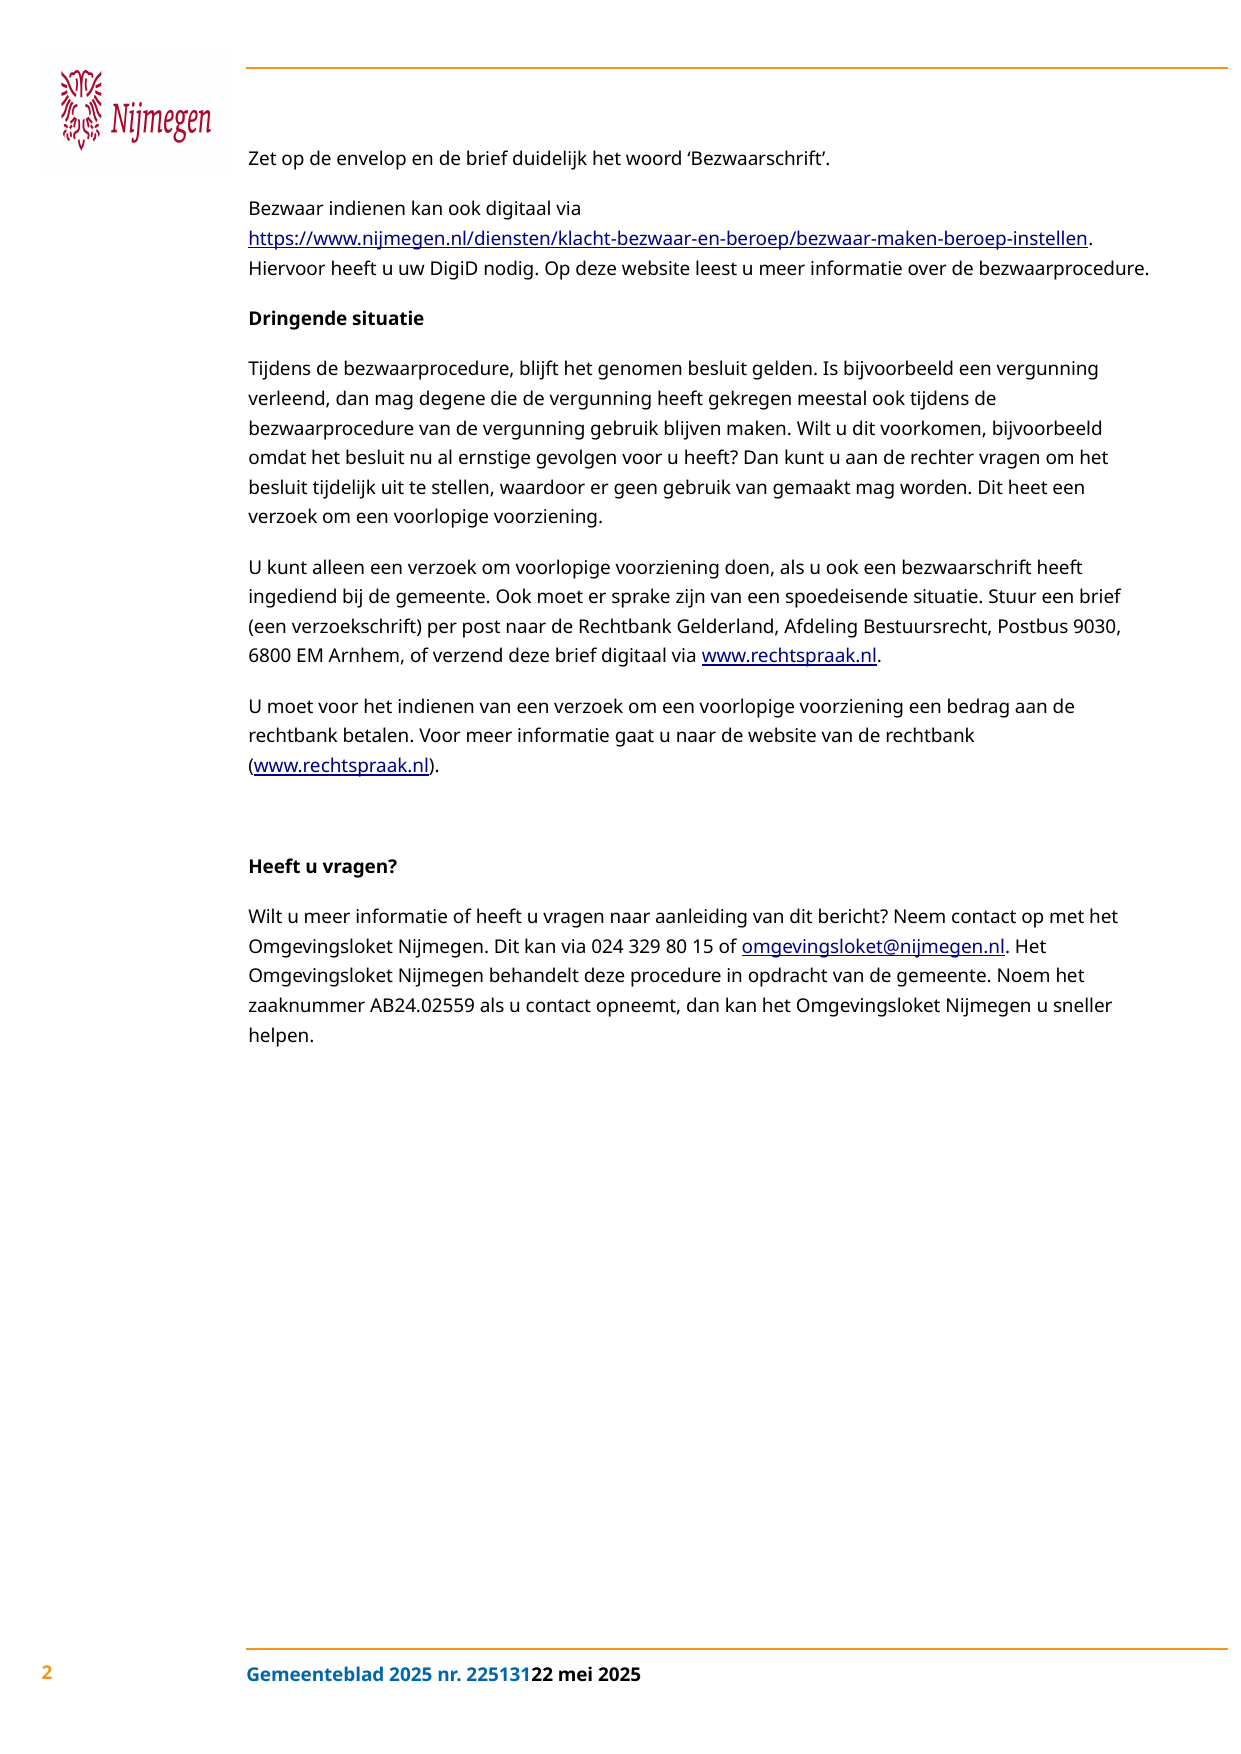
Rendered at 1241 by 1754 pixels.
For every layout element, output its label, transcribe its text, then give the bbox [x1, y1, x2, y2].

text Tijdens de bezwaarprocedure, blijft het genomen besluit gelden. Is bijvoorbeeld een vergunning verleend, dan mag degene die de vergunning heeft gekregen meestal ook tijdens de bezwaarprocedure van de vergunning gebruik blijven maken. Wilt u dit voorkomen, bijvoorbeeld omdat het besluit nu al ernstige gevolgen voor u heeft? Dan kunt u aan de rechter vragen om het besluit tijdelijk uit te stellen, waardoor er geen gebruik van gemaakt mag worden. Dit heet een verzoek om een voorlopige voorziening. [248, 356, 1152, 529]
picture [41, 47, 231, 172]
text U kunt alleen een verzoek om voorlopige voorziening doen, als u ook een bezwaarschrift heeft ingediend bij de gemeente. Ook moet er sprake zijn van een spoedeisende situatie. Stuur een brief (een verzoekschrift) per post naar de Rechtbank Gelderland, Afdeling Bestuursrecht, Postbus 9030, 6800 EM Arnhem, of verzend deze brief digitaal via www.rechtspraak.nl. [248, 554, 1152, 668]
text Heeft u vragen? [248, 853, 1152, 879]
text U moet voor het indienen van een verzoek om een voorlopige voorziening een bedrag aan de rechtbank betalen. Voor meer informatie gaat u naar de website van de rechtbank (www.rechtspraak.nl). [248, 693, 1152, 778]
text Dringende situatie [248, 305, 1152, 331]
text Wilt u meer informatie of heeft u vragen naar aanleiding van dit bericht? Neem contact op met het Omgevingsloket Nijmegen. Dit kan via 024 329 80 15 of omgevingsloket@nijmegen.nl. Het Omgevingsloket Nijmegen behandelt deze procedure in opdracht van de gemeente. Noem het zaaknummer AB24.02559 als u contact opneemt, dan kan het Omgevingsloket Nijmegen u sneller helpen. [248, 903, 1152, 1048]
text Bezwaar indienen kan ook digitaal via https://www.nijmegen.nl/diensten/klacht-bezwaar-en-beroep/bezwaar-maken-beroep-instellen. Hiervoor heeft u uw DigiD nodig. Op deze website leest u meer informatie over de bezwaarprocedure. [248, 196, 1152, 281]
text Zet op de envelop en de brief duidelijk het woord ‘Bezwaarschrift’. [248, 145, 1152, 171]
